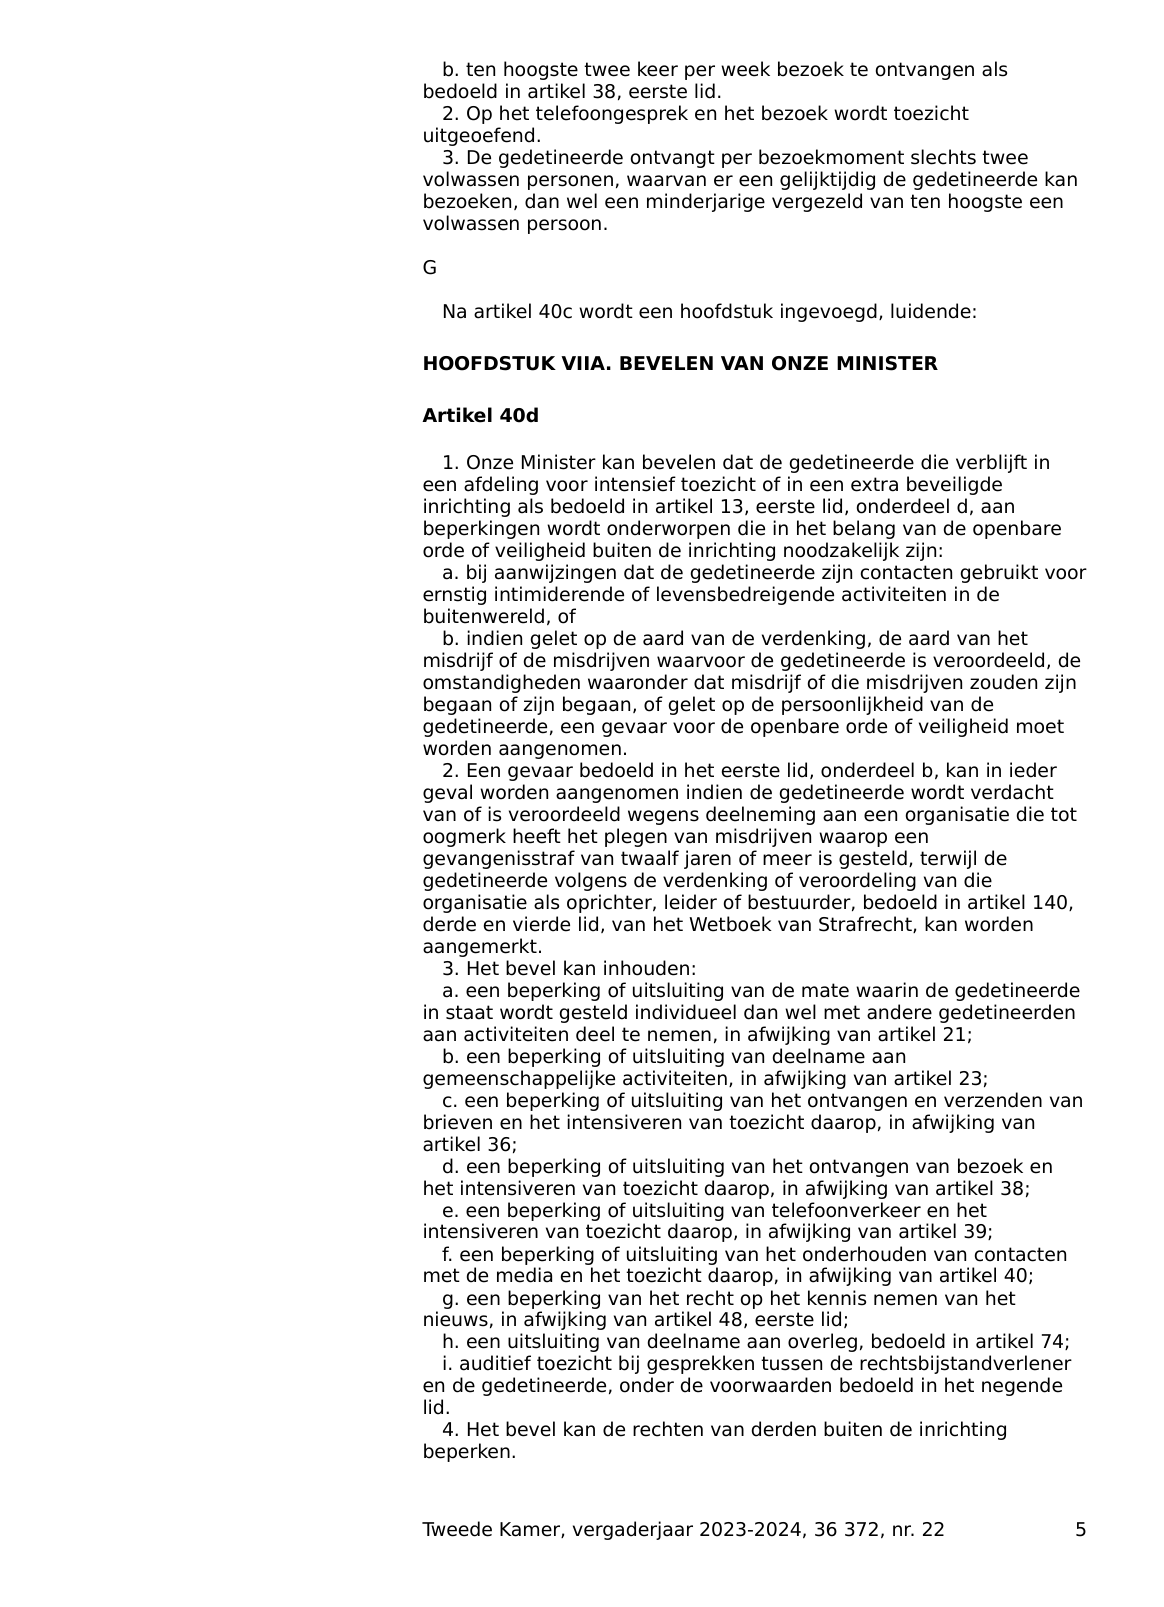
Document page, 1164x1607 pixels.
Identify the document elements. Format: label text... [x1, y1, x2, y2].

subtitle HOOFDSTUK VIIA. BEVELEN VAN ONZE MINISTER [422, 353, 1087, 375]
text d. een beperking of uitsluiting van het ontvangen van bezoek en het intensiveren van toezicht daarop, in afwijking van artikel 38; [422, 1156, 1087, 1199]
text i. auditief toezicht bij gesprekken tussen de rechtsbijstandverlener en de gedetineerde, onder de voorwaarden bedoeld in het negende lid. [422, 1353, 1087, 1419]
text b. een beperking of uitsluiting van deelname aan gemeenschappelijke activiteiten, in afwijking van artikel 23; [422, 1046, 1087, 1089]
text 1. Onze Minister kan bevelen dat de gedetineerde die verblijft in een afdeling voor intensief toezicht of in een extra beveiligde inrichting als bedoeld in artikel 13, eerste lid, onderdeel d, aan beperkingen wordt onderworpen die in het belang van de openbare orde of veiligheid buiten de inrichting noodzakelijk zijn: [422, 452, 1087, 562]
subtitle Artikel 40d [422, 405, 1087, 427]
text 3. Het bevel kan inhouden: [422, 958, 1087, 980]
text c. een beperking of uitsluiting van het ontvangen en verzenden van brieven en het intensiveren van toezicht daarop, in afwijking van artikel 36; [422, 1089, 1087, 1156]
text G [422, 257, 1087, 279]
text a. een beperking of uitsluiting van de mate waarin de gedetineerde in staat wordt gesteld individueel dan wel met andere gedetineerden aan activiteiten deel te nemen, in afwijking van artikel 21; [422, 980, 1087, 1046]
text 4. Het bevel kan de rechten van derden buiten de inrichting beperken. [422, 1419, 1087, 1463]
text a. bij aanwijzingen dat de gedetineerde zijn contacten gebruikt voor ernstig intimiderende of levensbedreigende activiteiten in de buitenwereld, of [422, 562, 1087, 628]
text g. een beperking van het recht op het kennis nemen van het nieuws, in afwijking van artikel 48, eerste lid; [422, 1287, 1087, 1331]
text h. een uitsluiting van deelname aan overleg, bedoeld in artikel 74; [422, 1331, 1087, 1353]
text b. ten hoogste twee keer per week bezoek te ontvangen als bedoeld in artikel 38, eerste lid. [422, 59, 1087, 103]
text 2. Op het telefoongesprek en het bezoek wordt toezicht uitgeoefend. [422, 103, 1087, 147]
text b. indien gelet op de aard van de verdenking, de aard van het misdrijf of de misdrijven waarvoor de gedetineerde is veroordeeld, de omstandigheden waaronder dat misdrijf of die misdrijven zouden zijn begaan of zijn begaan, of gelet op de persoonlijkheid van de gedetineerde, een gevaar voor de openbare orde of veiligheid moet worden aangenomen. [422, 628, 1087, 760]
text 3. De gedetineerde ontvangt per bezoekmoment slechts twee volwassen personen, waarvan er een gelijktijdig de gedetineerde kan bezoeken, dan wel een minderjarige vergezeld van ten hoogste een volwassen persoon. [422, 147, 1087, 235]
text f. een beperking of uitsluiting van het onderhouden van contacten met de media en het toezicht daarop, in afwijking van artikel 40; [422, 1243, 1087, 1287]
text 2. Een gevaar bedoeld in het eerste lid, onderdeel b, kan in ieder geval worden aangenomen indien de gedetineerde wordt verdacht van of is veroordeeld wegens deelneming aan een organisatie die tot oogmerk heeft het plegen van misdrijven waarop een gevangenisstraf van twaalf jaren of meer is gesteld, terwijl de gedetineerde volgens de verdenking of veroordeling van die organisatie als oprichter, leider of bestuurder, bedoeld in artikel 140, derde en vierde lid, van het Wetboek van Strafrecht, kan worden aangemerkt. [422, 760, 1087, 958]
text e. een beperking of uitsluiting van telefoonverkeer en het intensiveren van toezicht daarop, in afwijking van artikel 39; [422, 1199, 1087, 1243]
text Na artikel 40c wordt een hoofdstuk ingevoegd, luidende: [422, 301, 1087, 323]
